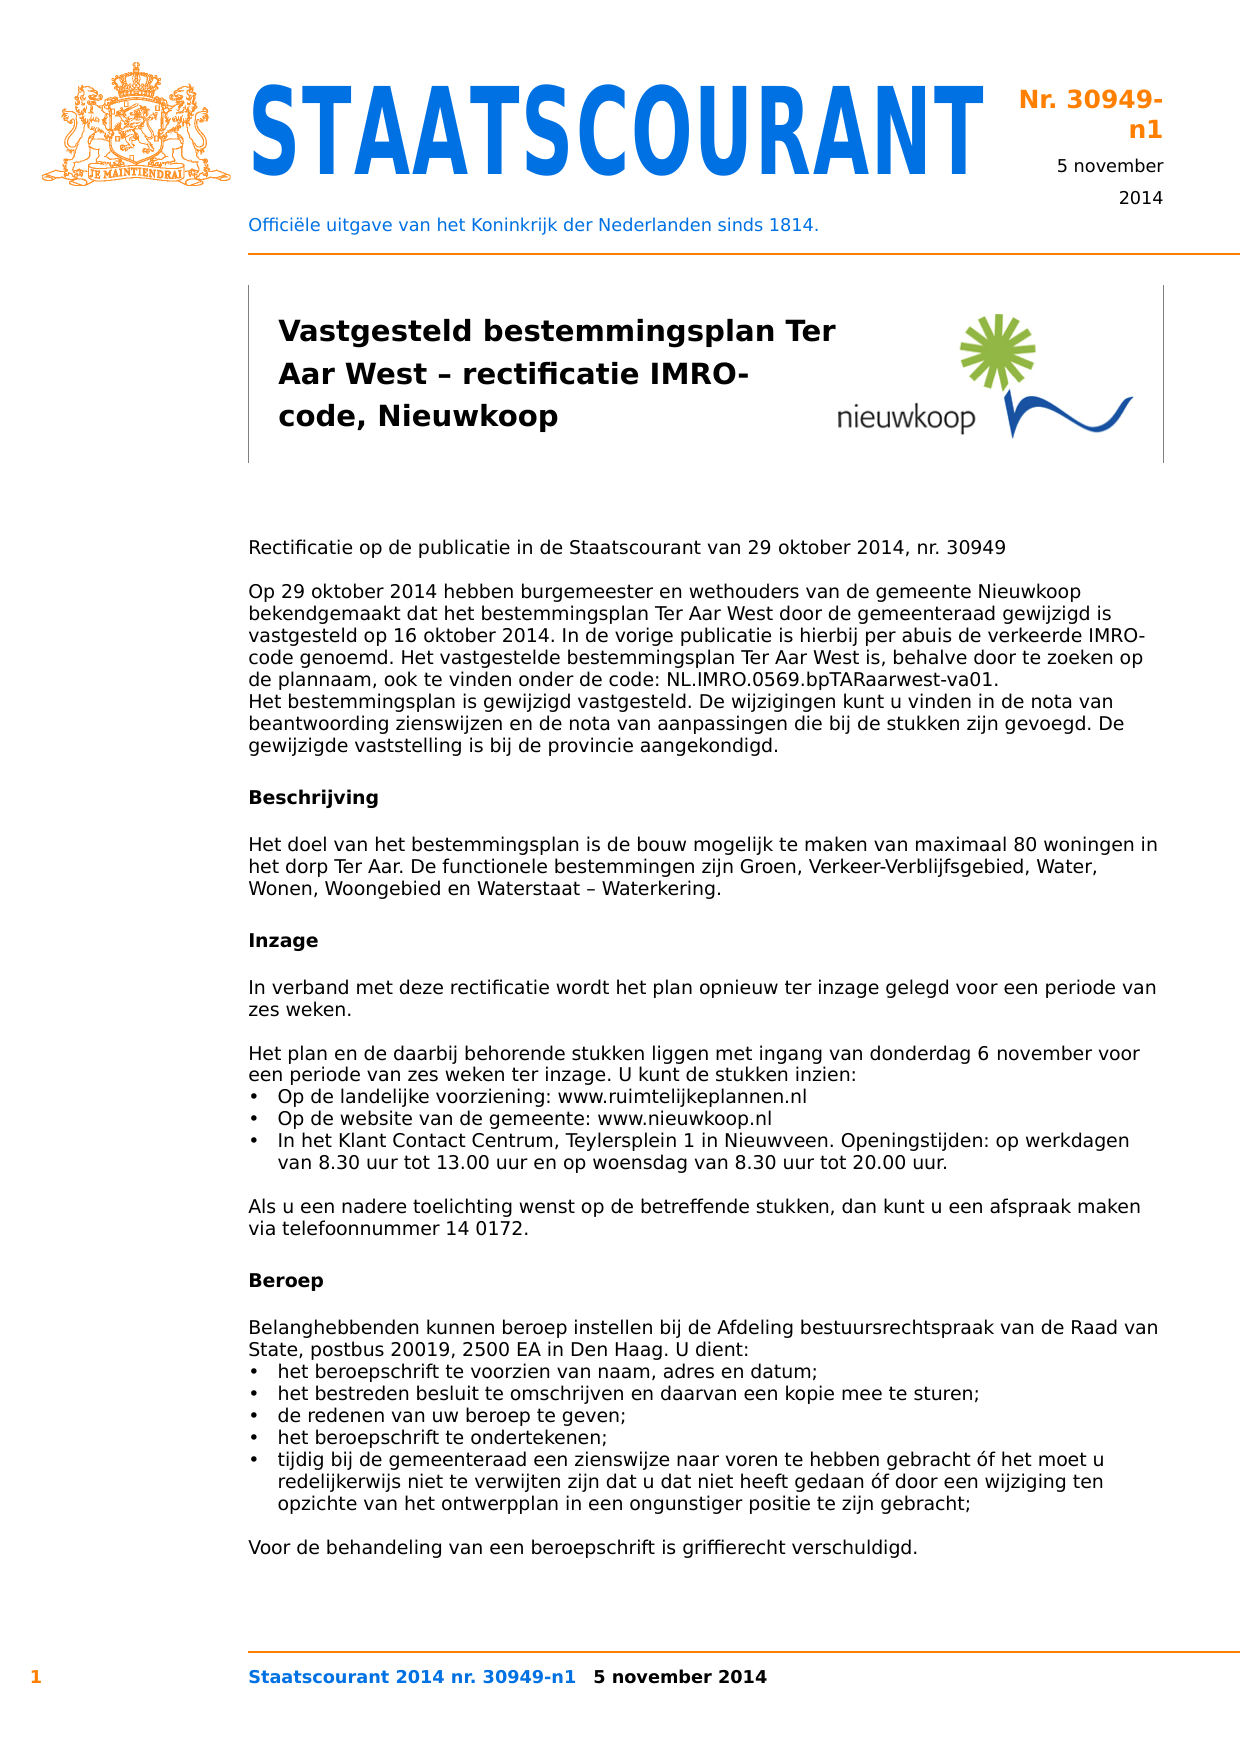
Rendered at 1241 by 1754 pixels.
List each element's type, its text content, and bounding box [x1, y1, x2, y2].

subtitle Vastgesteld bestemmingsplan Ter Aar West – rectificatie IMRO-code, Nieuwkoop [249, 285, 1163, 463]
text Het doel van het bestemmingsplan is de bouw mogelijk te maken van maximaal 80 woningen in het dorp Ter Aar. De functionele bestemmingen zijn Groen, Verkeer-Verblijfsgebied, Water, Wonen, Woongebied en Waterstaat – Waterkering. [248, 834, 1163, 899]
text • het beroepschrift te voorzien van naam, adres en datum; [248, 1361, 1163, 1383]
text • het beroepschrift te ondertekenen; [248, 1427, 1163, 1449]
text Rectificatie op de publicatie in de Staatscourant van 29 oktober 2014, nr. 30949 [248, 537, 1163, 559]
picture [41, 62, 231, 186]
text Als u een nadere toelichting wenst op de betreffende stukken, dan kunt u een afspraak maken via telefoonnummer 14 0172. [248, 1196, 1163, 1240]
text Het plan en de daarbij behorende stukken liggen met ingang van donderdag 6 november voor een periode van zes weken ter inzage. U kunt de stukken inzien: [248, 1042, 1163, 1086]
table_header Nr. 30949-n1 [998, 62, 1240, 150]
subtitle Beroep [248, 1270, 1163, 1292]
text • het bestreden besluit te omschrijven en daarvan een kopie mee te sturen; [248, 1383, 1163, 1405]
table_header STAATSCOURANT [248, 62, 998, 215]
text • Op de website van de gemeente: www.nieuwkoop.nl [248, 1108, 1163, 1130]
table_cell Officiële uitgave van het Koninkrijk der Nederlanden sinds 1814. [248, 215, 1240, 253]
text • In het Klant Contact Centrum, Teylersplein 1 in Nieuwveen. Openingstijden: op werkdagen van 8.30 uur tot 13.00 uur en op woensdag van 8.30 uur tot 20.00 uur. [248, 1130, 1163, 1174]
picture [838, 314, 1134, 439]
text In verband met deze rectificatie wordt het plan opnieuw ter inzage gelegd voor een periode van zes weken. [248, 977, 1163, 1021]
text Het bestemmingsplan is gewijzigd vastgesteld. De wijzigingen kunt u vinden in de nota van beantwoording zienswijzen en de nota van aanpassingen die bij de stukken zijn gevoegd. De gewijzigde vaststelling is bij de provincie aangekondigd. [248, 691, 1163, 757]
table_header [25, 62, 248, 253]
text Belanghebbenden kunnen beroep instellen bij de Afdeling bestuursrechtspraak van de Raad van State, postbus 20019, 2500 EA in Den Haag. U dient: [248, 1317, 1163, 1361]
text • tijdig bij de gemeenteraad een zienswijze naar voren te hebben gebracht óf het moet u redelijkerwijs niet te verwijten zijn dat u dat niet heeft gedaan óf door een wijziging ten opzichte van het ontwerpplan in een ongunstiger positie te zijn gebracht; [248, 1449, 1163, 1515]
table_cell 5 november [998, 150, 1240, 182]
subtitle Inzage [248, 929, 1163, 952]
table_cell 2014 [998, 183, 1240, 215]
text Voor de behandeling van een beroepschrift is griffierecht verschuldigd. [248, 1537, 1163, 1559]
text • de redenen van uw beroep te geven; [248, 1405, 1163, 1427]
subtitle Beschrijving [248, 787, 1163, 809]
text Op 29 oktober 2014 hebben burgemeester en wethouders van de gemeente Nieuwkoop bekendgemaakt dat het bestemmingsplan Ter Aar West door de gemeenteraad gewijzigd is vastgesteld op 16 oktober 2014. In de vorige publicatie is hierbij per abuis de verkeerde IMRO-code genoemd. Het vastgestelde bestemmingsplan Ter Aar West is, behalve door te zoeken op de plannaam, ook te vinden onder de code: NL.IMRO.0569.bpTARaarwest-va01. [248, 581, 1163, 691]
text • Op de landelijke voorziening: www.ruimtelijkeplannen.nl [248, 1086, 1163, 1108]
